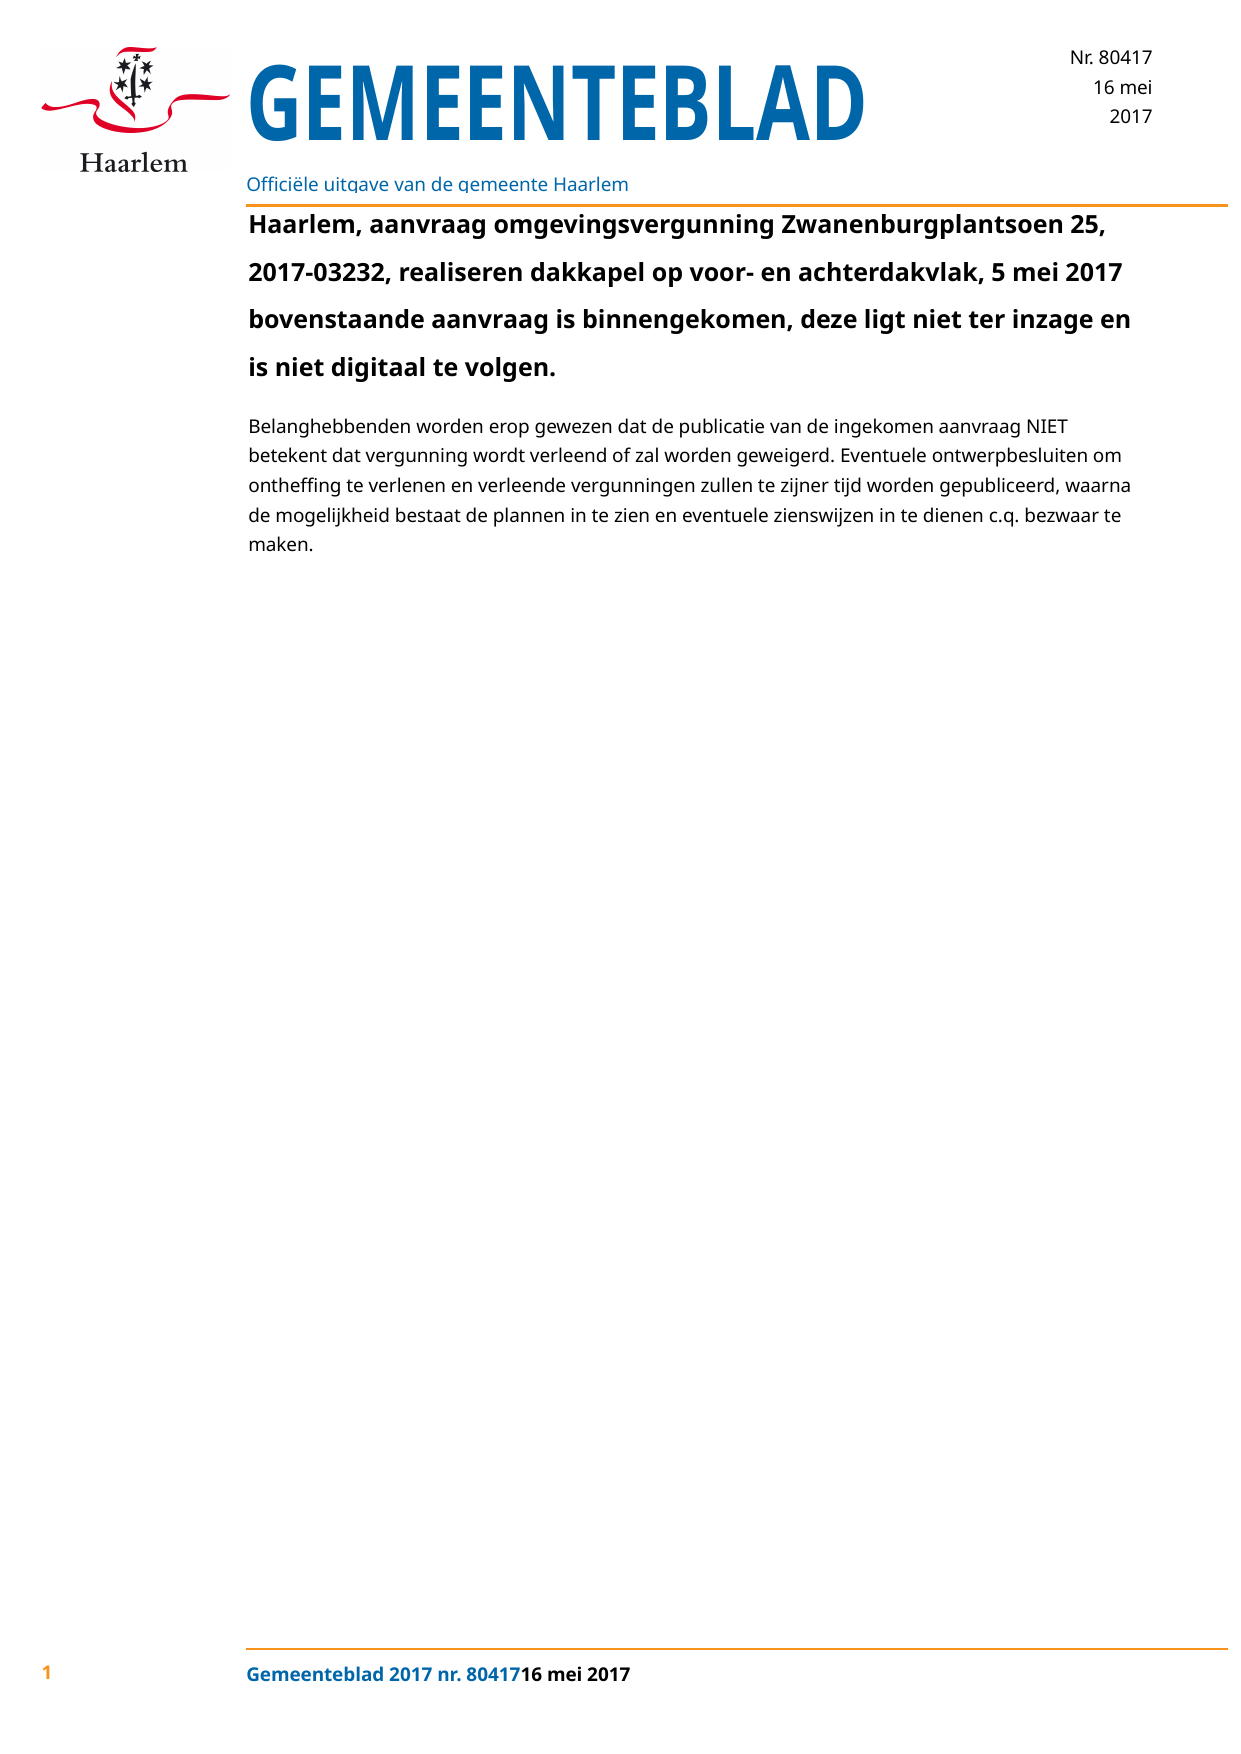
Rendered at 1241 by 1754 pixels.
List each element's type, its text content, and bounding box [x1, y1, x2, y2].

text Belanghebbenden worden erop gewezen dat de publicatie van de ingekomen aanvraag NIET betekent dat vergunning wordt verleend of zal worden geweigerd. Eventuele ontwerpbesluiten om ontheffing te verlenen en verleende vergunningen zullen te zijner tijd worden gepubliceerd, waarna de mogelijkheid bestaat de plannen in te zien en eventuele zienswijzen in te dienen c.q. bezwaar te maken. [248, 413, 1152, 557]
picture [41, 47, 231, 172]
text Haarlem, aanvraag omgevingsvergunning Zwanenburgplantsoen 25, 2017-03232, realiseren dakkapel op voor- en achterdakvlak, 5 mei 2017 bovenstaande aanvraag is binnengekomen, deze ligt niet ter inzage en is niet digitaal te volgen. [248, 207, 1152, 384]
